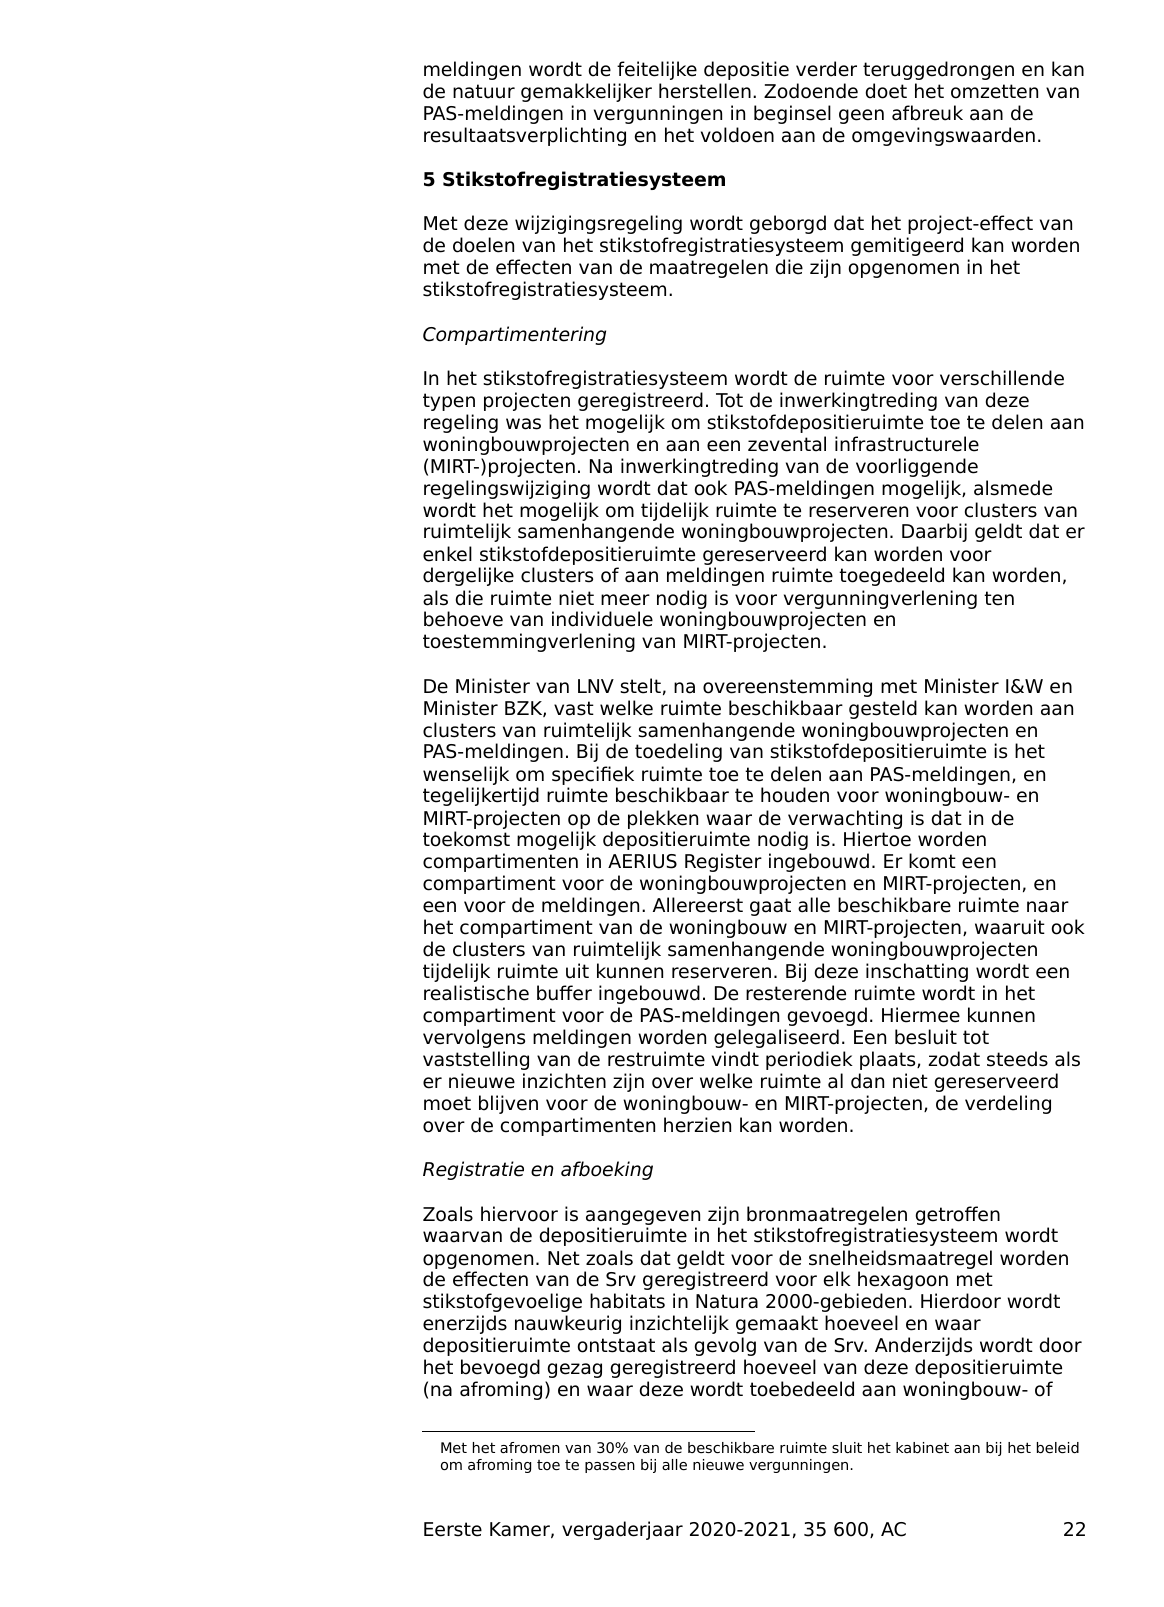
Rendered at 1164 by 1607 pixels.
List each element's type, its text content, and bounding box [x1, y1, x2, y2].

text meldingen wordt de feitelijke depositie verder teruggedrongen en kan de natuur gemakkelijker herstellen. Zodoende doet het omzetten van PAS-meldingen in vergunningen in beginsel geen afbreuk aan de resultaatsverplichting en het voldoen aan de omgevingswaarden. [422, 59, 1087, 147]
subtitle Compartimentering [422, 323, 1087, 345]
subtitle Registratie en afboeking [422, 1159, 1087, 1181]
subtitle 5 Stikstofregistratiesysteem [422, 169, 1087, 191]
text Met het afromen van 30% van de beschikbare ruimte sluit het kabinet aan bij het beleid om afroming toe te passen bij alle nieuwe vergunningen. [422, 1441, 1087, 1474]
text Met deze wijzigingsregeling wordt geborgd dat het project-effect van de doelen van het stikstofregistratiesysteem gemitigeerd kan worden met de effecten van de maatregelen die zijn opgenomen in het stikstofregistratiesysteem. [422, 213, 1087, 301]
text De Minister van LNV stelt, na overeenstemming met Minister I&W en Minister BZK, vast welke ruimte beschikbaar gesteld kan worden aan clusters van ruimtelijk samenhangende woningbouwprojecten en PAS-meldingen. Bij de toedeling van stikstofdepositieruimte is het wenselijk om specifiek ruimte toe te delen aan PAS-meldingen, en tegelijkertijd ruimte beschikbaar te houden voor woningbouw- en MIRT-projecten op de plekken waar de verwachting is dat in de toekomst mogelijk depositieruimte nodig is. Hiertoe worden compartimenten in AERIUS Register ingebouwd. Er komt een compartiment voor de woningbouwprojecten en MIRT-projecten, en een voor de meldingen. Allereerst gaat alle beschikbare ruimte naar het compartiment van de woningbouw en MIRT-projecten, waaruit ook de clusters van ruimtelijk samenhangende woningbouwprojecten tijdelijk ruimte uit kunnen reserveren. Bij deze inschatting wordt een realistische buffer ingebouwd. De resterende ruimte wordt in het compartiment voor de PAS-meldingen gevoegd. Hiermee kunnen vervolgens meldingen worden gelegaliseerd. Een besluit tot vaststelling van de restruimte vindt periodiek plaats, zodat steeds als er nieuwe inzichten zijn over welke ruimte al dan niet gereserveerd moet blijven voor de woningbouw- en MIRT-projecten, de verdeling over de compartimenten herzien kan worden. [422, 676, 1087, 1137]
text In het stikstofregistratiesysteem wordt de ruimte voor verschillende typen projecten geregistreerd. Tot de inwerkingtreding van deze regeling was het mogelijk om stikstofdepositieruimte toe te delen aan woningbouwprojecten en aan een zevental infrastructurele (MIRT-)projecten. Na inwerkingtreding van de voorliggende regelingswijziging wordt dat ook PAS-meldingen mogelijk, alsmede wordt het mogelijk om tijdelijk ruimte te reserveren voor clusters van ruimtelijk samenhangende woningbouwprojecten. Daarbij geldt dat er enkel stikstofdepositieruimte gereserveerd kan worden voor dergelijke clusters of aan meldingen ruimte toegedeeld kan worden, als die ruimte niet meer nodig is voor vergunningverlening ten behoeve van individuele woningbouwprojecten en toestemmingverlening van MIRT-projecten. [422, 368, 1087, 653]
text Zoals hiervoor is aangegeven zijn bronmaatregelen getroffen waarvan de depositieruimte in het stikstofregistratiesysteem wordt opgenomen. Net zoals dat geldt voor de snelheidsmaatregel worden de effecten van de Srv geregistreerd voor elk hexagoon met stikstofgevoelige habitats in Natura 2000-gebieden. Hierdoor wordt enerzijds nauwkeurig inzichtelijk gemaakt hoeveel en waar depositieruimte ontstaat als gevolg van de Srv. Anderzijds wordt door het bevoegd gezag geregistreerd hoeveel van deze depositieruimte (na afroming) en waar deze wordt toebedeeld aan woningbouw- of [422, 1203, 1087, 1401]
